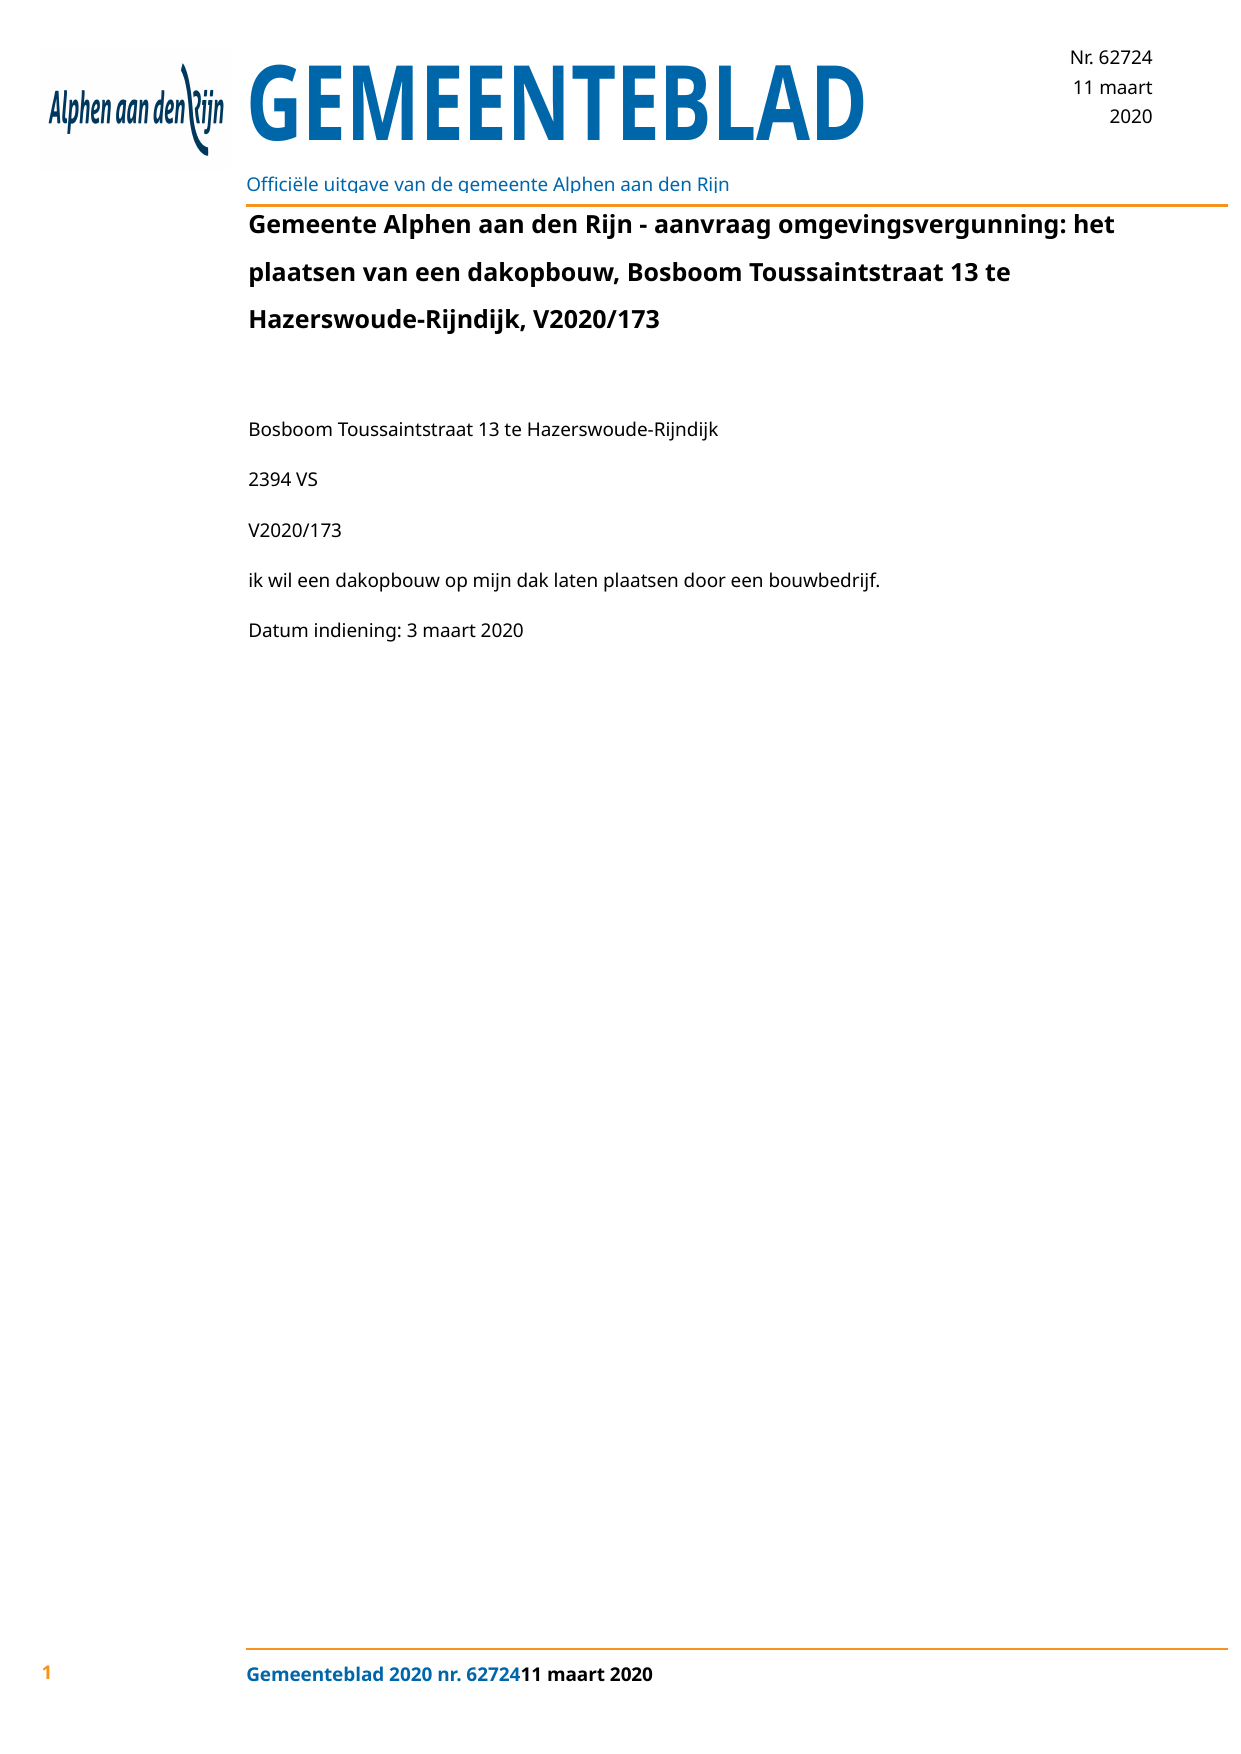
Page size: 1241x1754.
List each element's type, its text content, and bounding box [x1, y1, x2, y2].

text 2394 VS [248, 466, 1152, 492]
text ik wil een dakopbouw op mijn dak laten plaatsen door een bouwbedrijf. [248, 567, 1152, 593]
text Bosboom Toussaintstraat 13 te Hazerswoude-Rijndijk [248, 416, 1152, 442]
text V2020/173 [248, 517, 1152, 542]
picture [41, 47, 231, 172]
text Datum indiening: 3 maart 2020 [248, 618, 1152, 643]
text Gemeente Alphen aan den Rijn - aanvraag omgevingsvergunning: het plaatsen van een dakopbouw, Bosboom Toussaintstraat 13 te Hazerswoude-Rijndijk, V2020/173 [248, 207, 1152, 336]
